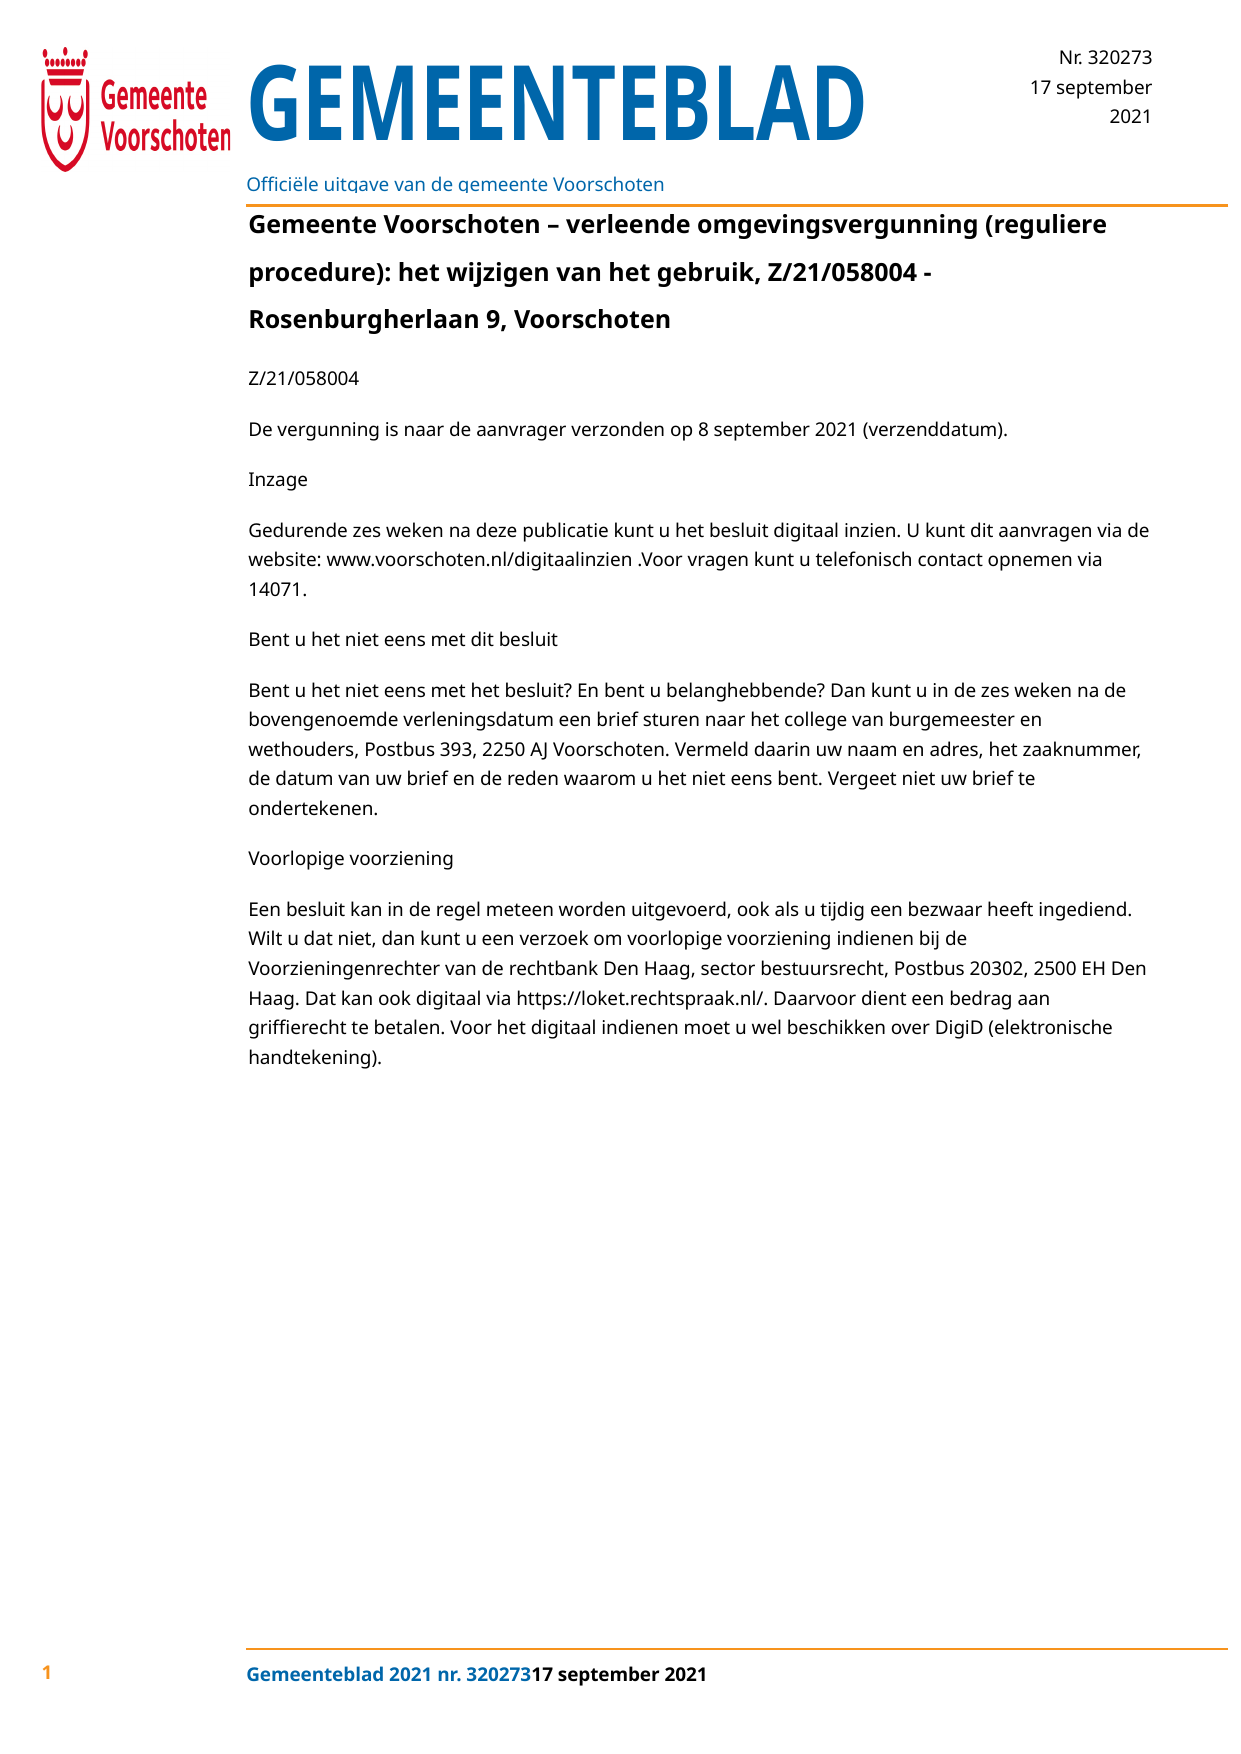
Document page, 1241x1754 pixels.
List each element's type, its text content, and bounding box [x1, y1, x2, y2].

text Gemeente Voorschoten – verleende omgevingsvergunning (reguliere procedure): het wijzigen van het gebruik, Z/21/058004 - Rosenburgherlaan 9, Voorschoten [248, 207, 1152, 336]
text Bent u het niet eens met het besluit? En bent u belanghebbende? Dan kunt u in de zes weken na de bovengenoemde verleningsdatum een brief sturen naar het college van burgemeester en wethouders, Postbus 393, 2250 AJ Voorschoten. Vermeld daarin uw naam en adres, het zaaknummer, de datum van uw brief en de reden waarom u het niet eens bent. Vergeet niet uw brief te ondertekenen. [248, 677, 1152, 821]
text Gedurende zes weken na deze publicatie kunt u het besluit digitaal inzien. U kunt dit aanvragen via de website: www.voorschoten.nl/digitaalinzien .Voor vragen kunt u telefonisch contact opnemen via 14071. [248, 517, 1152, 602]
text Bent u het niet eens met dit besluit [248, 626, 1152, 652]
picture [41, 47, 231, 172]
text Een besluit kan in de regel meteen worden uitgevoerd, ook als u tijdig een bezwaar heeft ingediend. Wilt u dat niet, dan kunt u een verzoek om voorlopige voorziening indienen bij de Voorzieningenrechter van de rechtbank Den Haag, sector bestuursrecht, Postbus 20302, 2500 EH Den Haag. Dat kan ook digitaal via https://loket.rechtspraak.nl/. Daarvoor dient een bedrag aan griffierecht te betalen. Voor het digitaal indienen moet u wel beschikken over DigiD (elektronische handtekening). [248, 896, 1152, 1069]
text Voorlopige voorziening [248, 846, 1152, 871]
text Z/21/058004 [248, 366, 1152, 391]
text De vergunning is naar de aanvrager verzonden op 8 september 2021 (verzenddatum). [248, 416, 1152, 442]
text Inzage [248, 466, 1152, 492]
